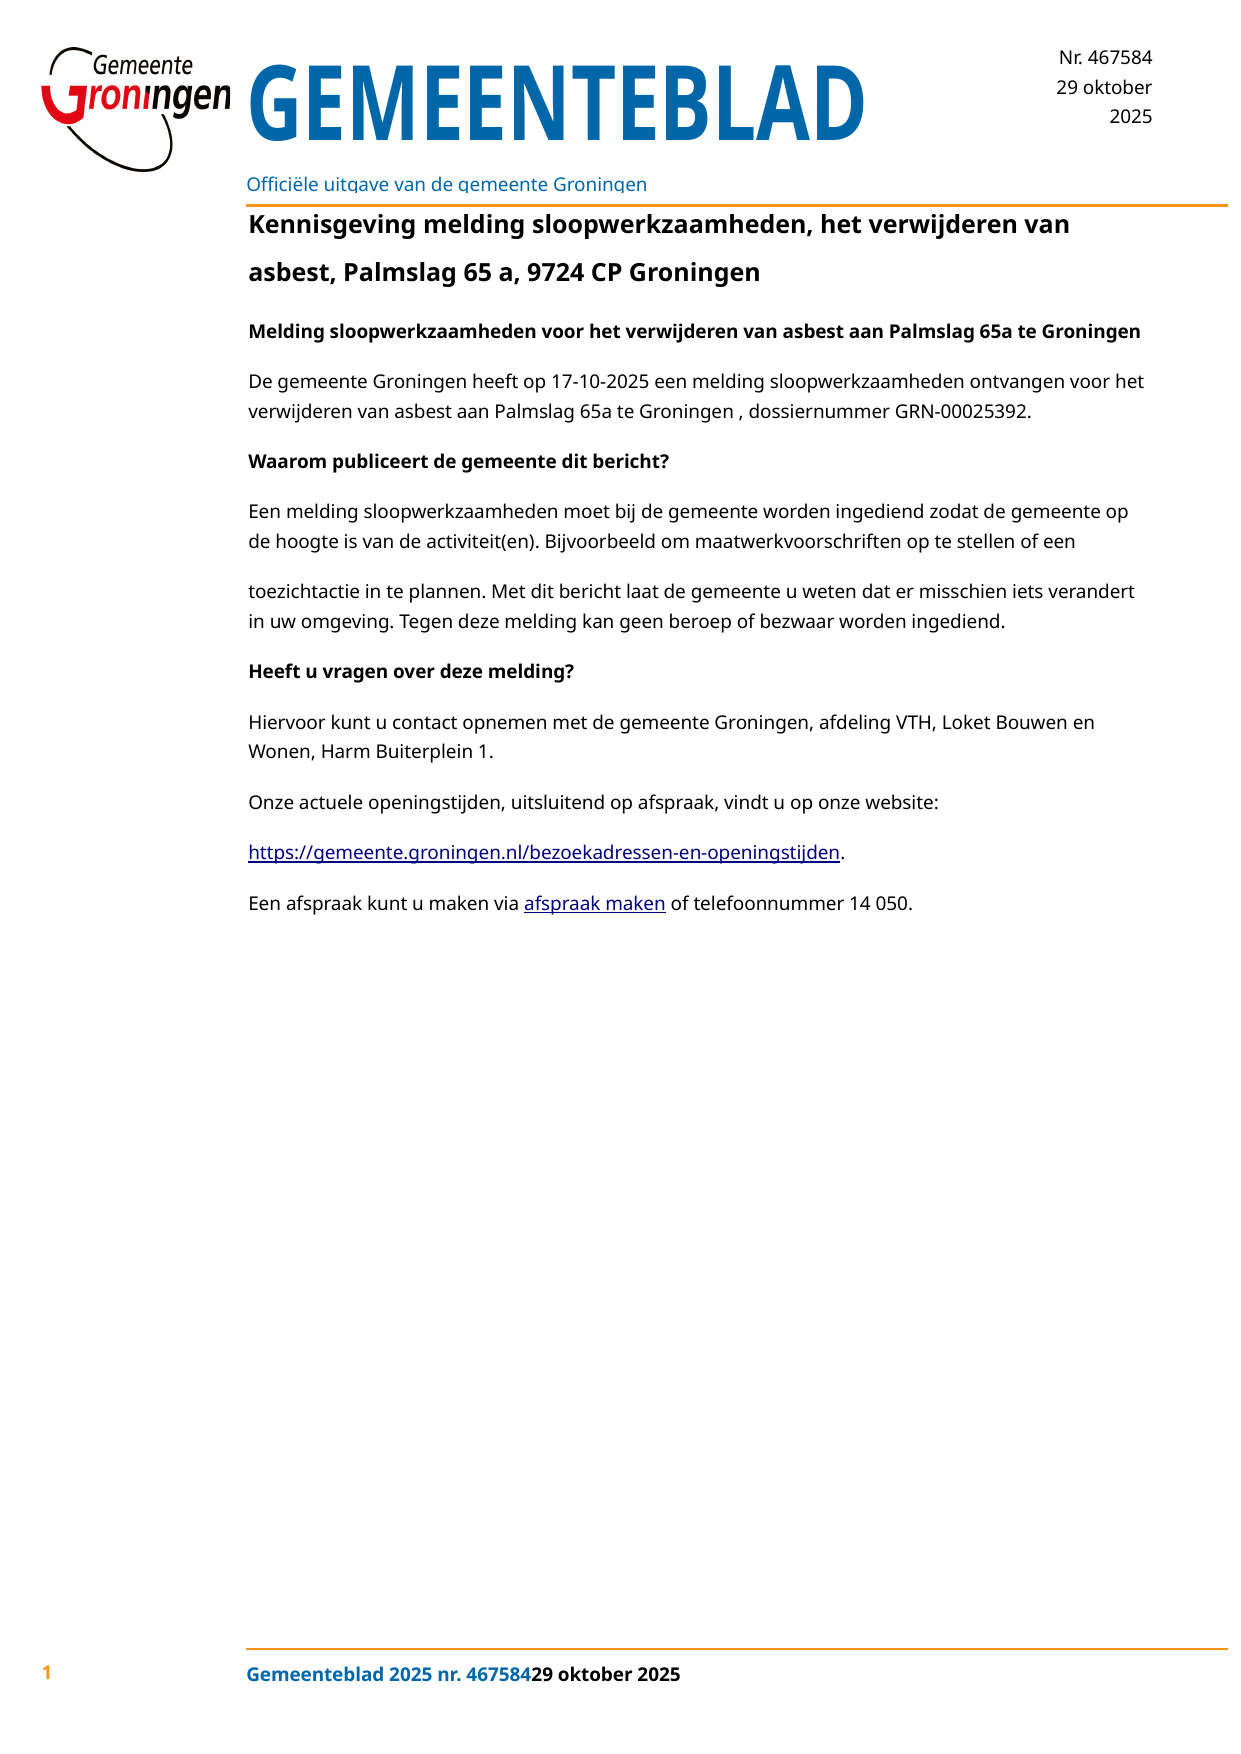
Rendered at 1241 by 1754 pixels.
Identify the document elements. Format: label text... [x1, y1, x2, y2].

text toezichtactie in te plannen. Met dit bericht laat de gemeente u weten dat er misschien iets verandert in uw omgeving. Tegen deze melding kan geen beroep of bezwaar worden ingediend. [248, 579, 1152, 634]
text Hiervoor kunt u contact opnemen met de gemeente Groningen, afdeling VTH, Loket Bouwen en Wonen, Harm Buiterplein 1. [248, 709, 1152, 764]
text https://gemeente.groningen.nl/bezoekadressen-en-openingstijden. [248, 839, 1152, 865]
text Kennisgeving melding sloopwerkzaamheden, het verwijderen van asbest, Palmslag 65 a, 9724 CP Groningen [248, 207, 1152, 288]
text Onze actuele openingstijden, uitsluitend op afspraak, vindt u op onze website: [248, 789, 1152, 815]
text Een afspraak kunt u maken via afspraak maken of telefoonnummer 14 050. [248, 890, 1152, 916]
text Heeft u vragen over deze melding? [248, 659, 1152, 684]
text Melding sloopwerkzaamheden voor het verwijderen van asbest aan Palmslag 65a te Groningen [248, 318, 1152, 344]
picture [41, 47, 231, 172]
text De gemeente Groningen heeft op 17-10-2025 een melding sloopwerkzaamheden ontvangen voor het verwijderen van asbest aan Palmslag 65a te Groningen , dossiernummer GRN-00025392. [248, 368, 1152, 424]
text Een melding sloopwerkzaamheden moet bij de gemeente worden ingediend zodat de gemeente op de hoogte is van de activiteit(en). Bijvoorbeeld om maatwerkvoorschriften op te stellen of een [248, 499, 1152, 554]
text Waarom publiceert de gemeente dit bericht? [248, 448, 1152, 474]
